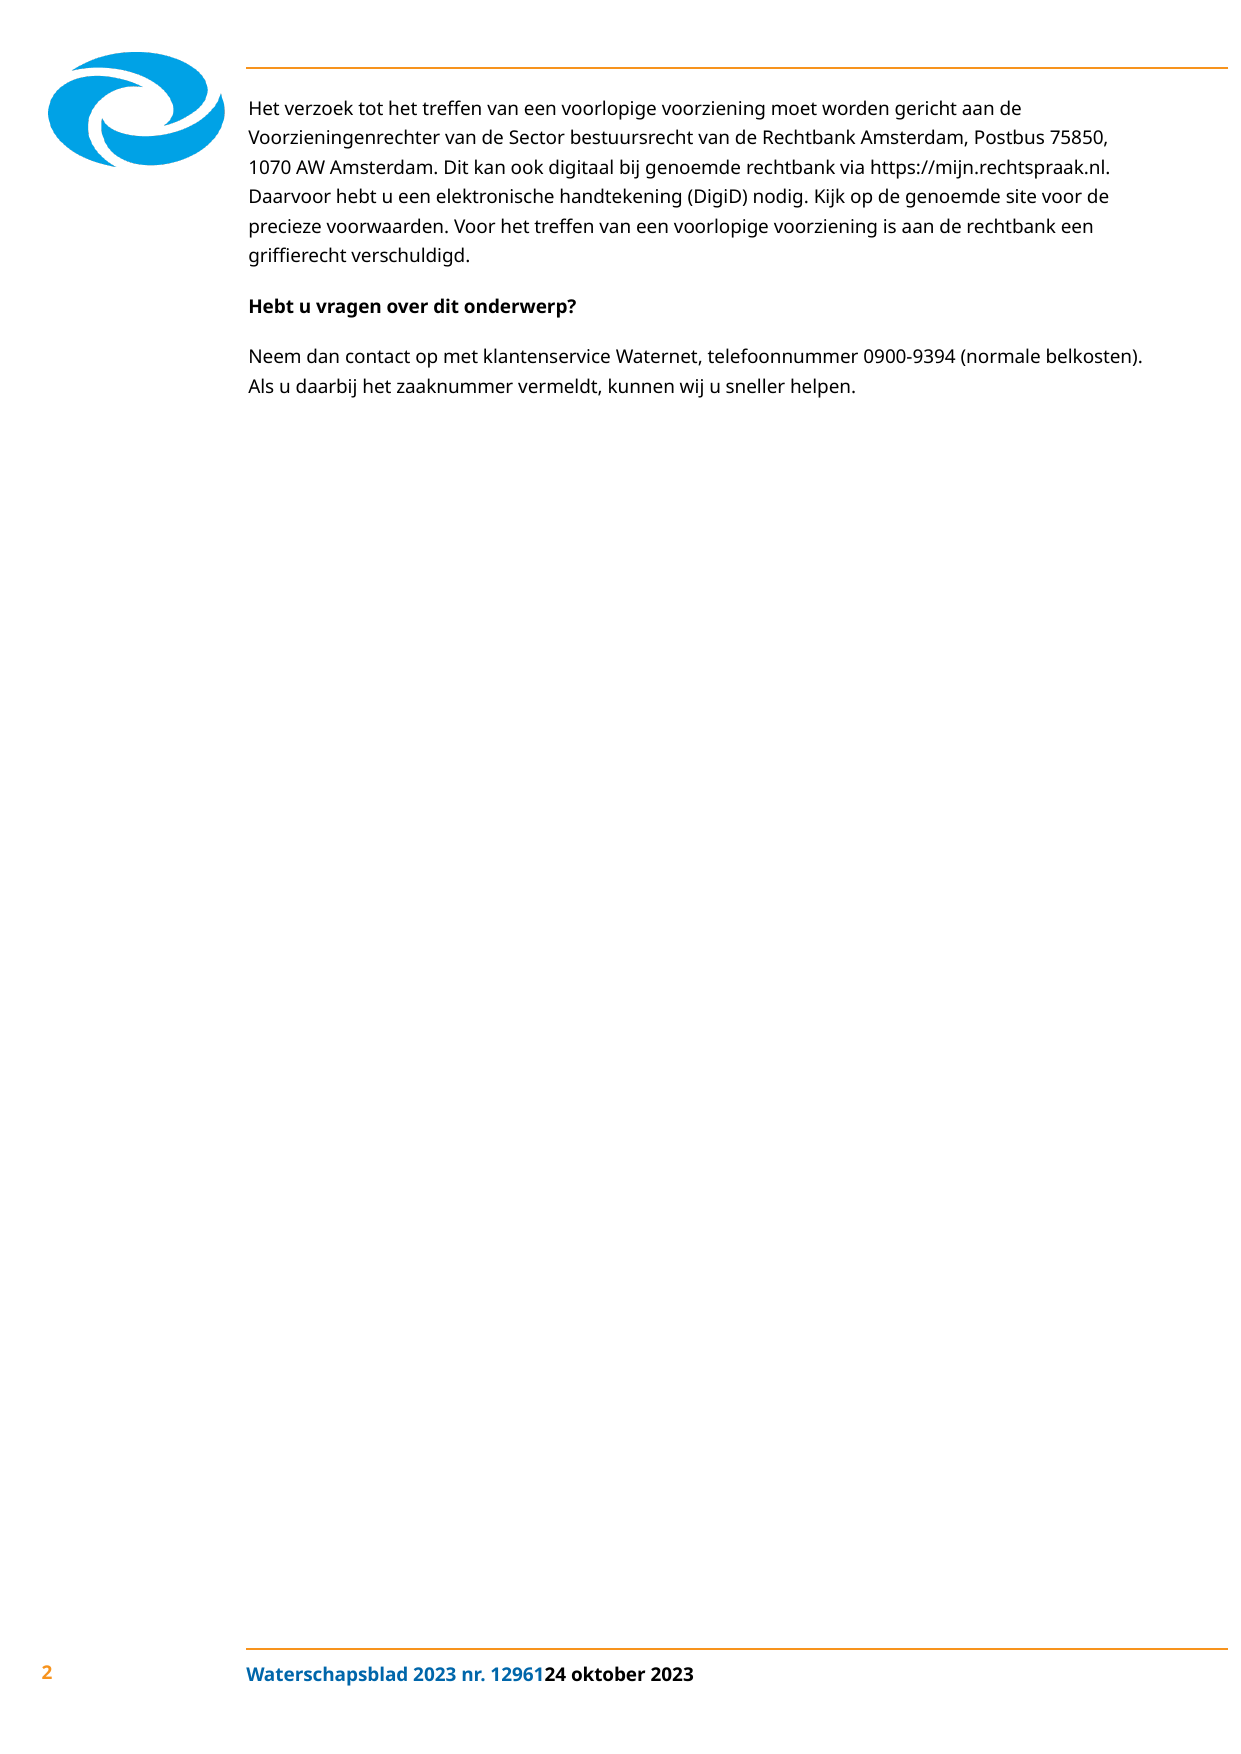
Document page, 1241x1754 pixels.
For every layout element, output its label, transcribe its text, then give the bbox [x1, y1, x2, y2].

text Het verzoek tot het treffen van een voorlopige voorziening moet worden gericht aan de Voorzieningenrechter van de Sector bestuursrecht van de Rechtbank Amsterdam, Postbus 75850, 1070 AW Amsterdam. Dit kan ook digitaal bij genoemde rechtbank via https://mijn.rechtspraak.nl. Daarvoor hebt u een elektronische handtekening (DigiD) nodig. Kijk op de genoemde site voor de precieze voorwaarden. Voor het treffen van een voorlopige voorziening is aan de rechtbank een griffierecht verschuldigd. [248, 95, 1152, 268]
picture [41, 47, 231, 172]
text Hebt u vragen over dit onderwerp? [248, 293, 1152, 319]
text Neem dan contact op met klantenservice Waternet, telefoonnummer 0900-9394 (normale belkosten). Als u daarbij het zaaknummer vermeldt, kunnen wij u sneller helpen. [248, 343, 1152, 399]
